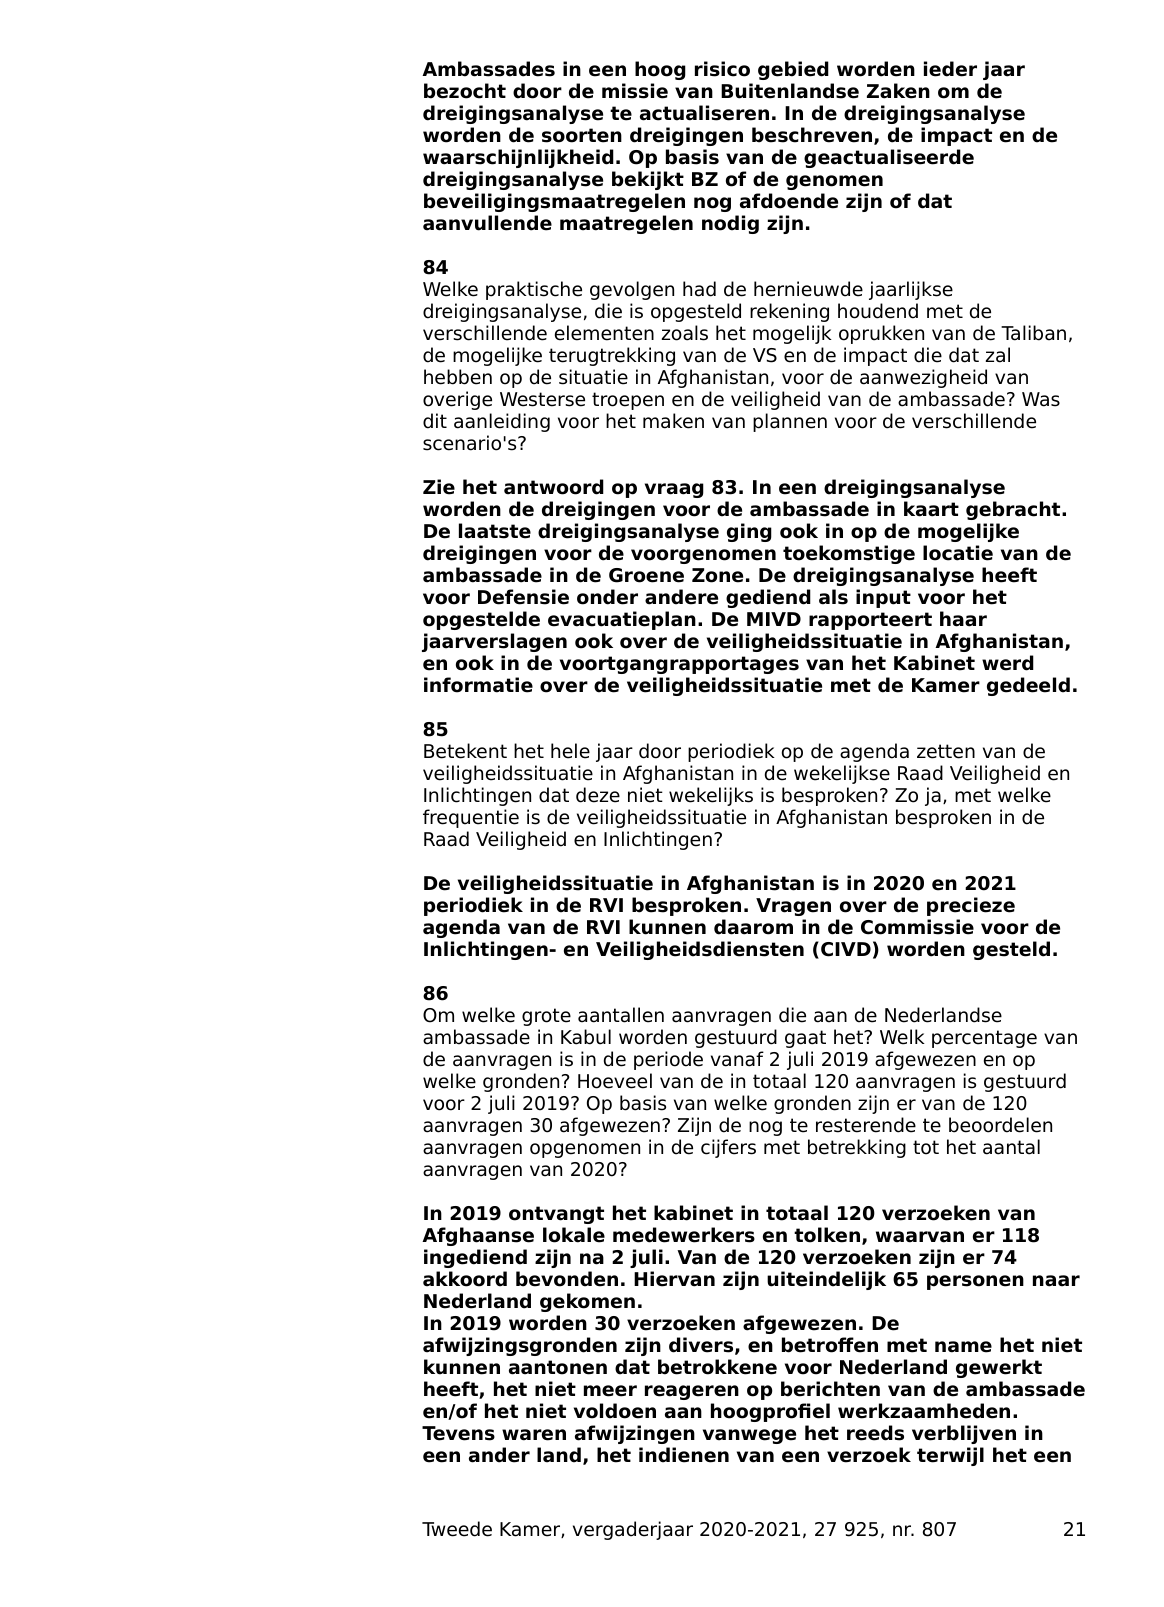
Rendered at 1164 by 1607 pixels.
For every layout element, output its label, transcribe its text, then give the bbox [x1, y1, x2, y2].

text 86 [422, 983, 1087, 1005]
text 84 [422, 257, 1087, 279]
text 85 [422, 719, 1087, 741]
text Welke praktische gevolgen had de hernieuwde jaarlijkse dreigingsanalyse, die is opgesteld rekening houdend met de verschillende elementen zoals het mogelijk oprukken van de Taliban, de mogelijke terugtrekking van de VS en de impact die dat zal hebben op de situatie in Afghanistan, voor de aanwezigheid van overige Westerse troepen en de veiligheid van de ambassade? Was dit aanleiding voor het maken van plannen voor de verschillende scenario's? [422, 279, 1087, 455]
text De veiligheidssituatie in Afghanistan is in 2020 en 2021 periodiek in de RVI besproken. Vragen over de precieze agenda van de RVI kunnen daarom in de Commissie voor de Inlichtingen- en Veiligheidsdiensten (CIVD) worden gesteld. [422, 873, 1087, 961]
text In 2019 worden 30 verzoeken afgewezen. De afwijzingsgronden zijn divers, en betroffen met name het niet kunnen aantonen dat betrokkene voor Nederland gewerkt heeft, het niet meer reageren op berichten van de ambassade en/of het niet voldoen aan hoogprofiel werkzaamheden. Tevens waren afwijzingen vanwege het reeds verblijven in een ander land, het indienen van een verzoek terwijl het een [422, 1313, 1087, 1467]
text Ambassades in een hoog risico gebied worden ieder jaar bezocht door de missie van Buitenlandse Zaken om de dreigingsanalyse te actualiseren. In de dreigingsanalyse worden de soorten dreigingen beschreven, de impact en de waarschijnlijkheid. Op basis van de geactualiseerde dreigingsanalyse bekijkt BZ of de genomen beveiligingsmaatregelen nog afdoende zijn of dat aanvullende maatregelen nodig zijn. [422, 59, 1087, 235]
text In 2019 ontvangt het kabinet in totaal 120 verzoeken van Afghaanse lokale medewerkers en tolken, waarvan er 118 ingediend zijn na 2 juli. Van de 120 verzoeken zijn er 74 akkoord bevonden. Hiervan zijn uiteindelijk 65 personen naar Nederland gekomen. [422, 1203, 1087, 1313]
text Zie het antwoord op vraag 83. In een dreigingsanalyse worden de dreigingen voor de ambassade in kaart gebracht. De laatste dreigingsanalyse ging ook in op de mogelijke dreigingen voor de voorgenomen toekomstige locatie van de ambassade in de Groene Zone. De dreigingsanalyse heeft voor Defensie onder andere gediend als input voor het opgestelde evacuatieplan. De MIVD rapporteert haar jaarverslagen ook over de veiligheidssituatie in Afghanistan, en ook in de voortgangrapportages van het Kabinet werd informatie over de veiligheidssituatie met de Kamer gedeeld. [422, 477, 1087, 697]
text Om welke grote aantallen aanvragen die aan de Nederlandse ambassade in Kabul worden gestuurd gaat het? Welk percentage van de aanvragen is in de periode vanaf 2 juli 2019 afgewezen en op welke gronden? Hoeveel van de in totaal 120 aanvragen is gestuurd voor 2 juli 2019? Op basis van welke gronden zijn er van de 120 aanvragen 30 afgewezen? Zijn de nog te resterende te beoordelen aanvragen opgenomen in de cijfers met betrekking tot het aantal aanvragen van 2020? [422, 1005, 1087, 1181]
text Betekent het hele jaar door periodiek op de agenda zetten van de veiligheidssituatie in Afghanistan in de wekelijkse Raad Veiligheid en Inlichtingen dat deze niet wekelijks is besproken? Zo ja, met welke frequentie is de veiligheidssituatie in Afghanistan besproken in de Raad Veiligheid en Inlichtingen? [422, 741, 1087, 851]
